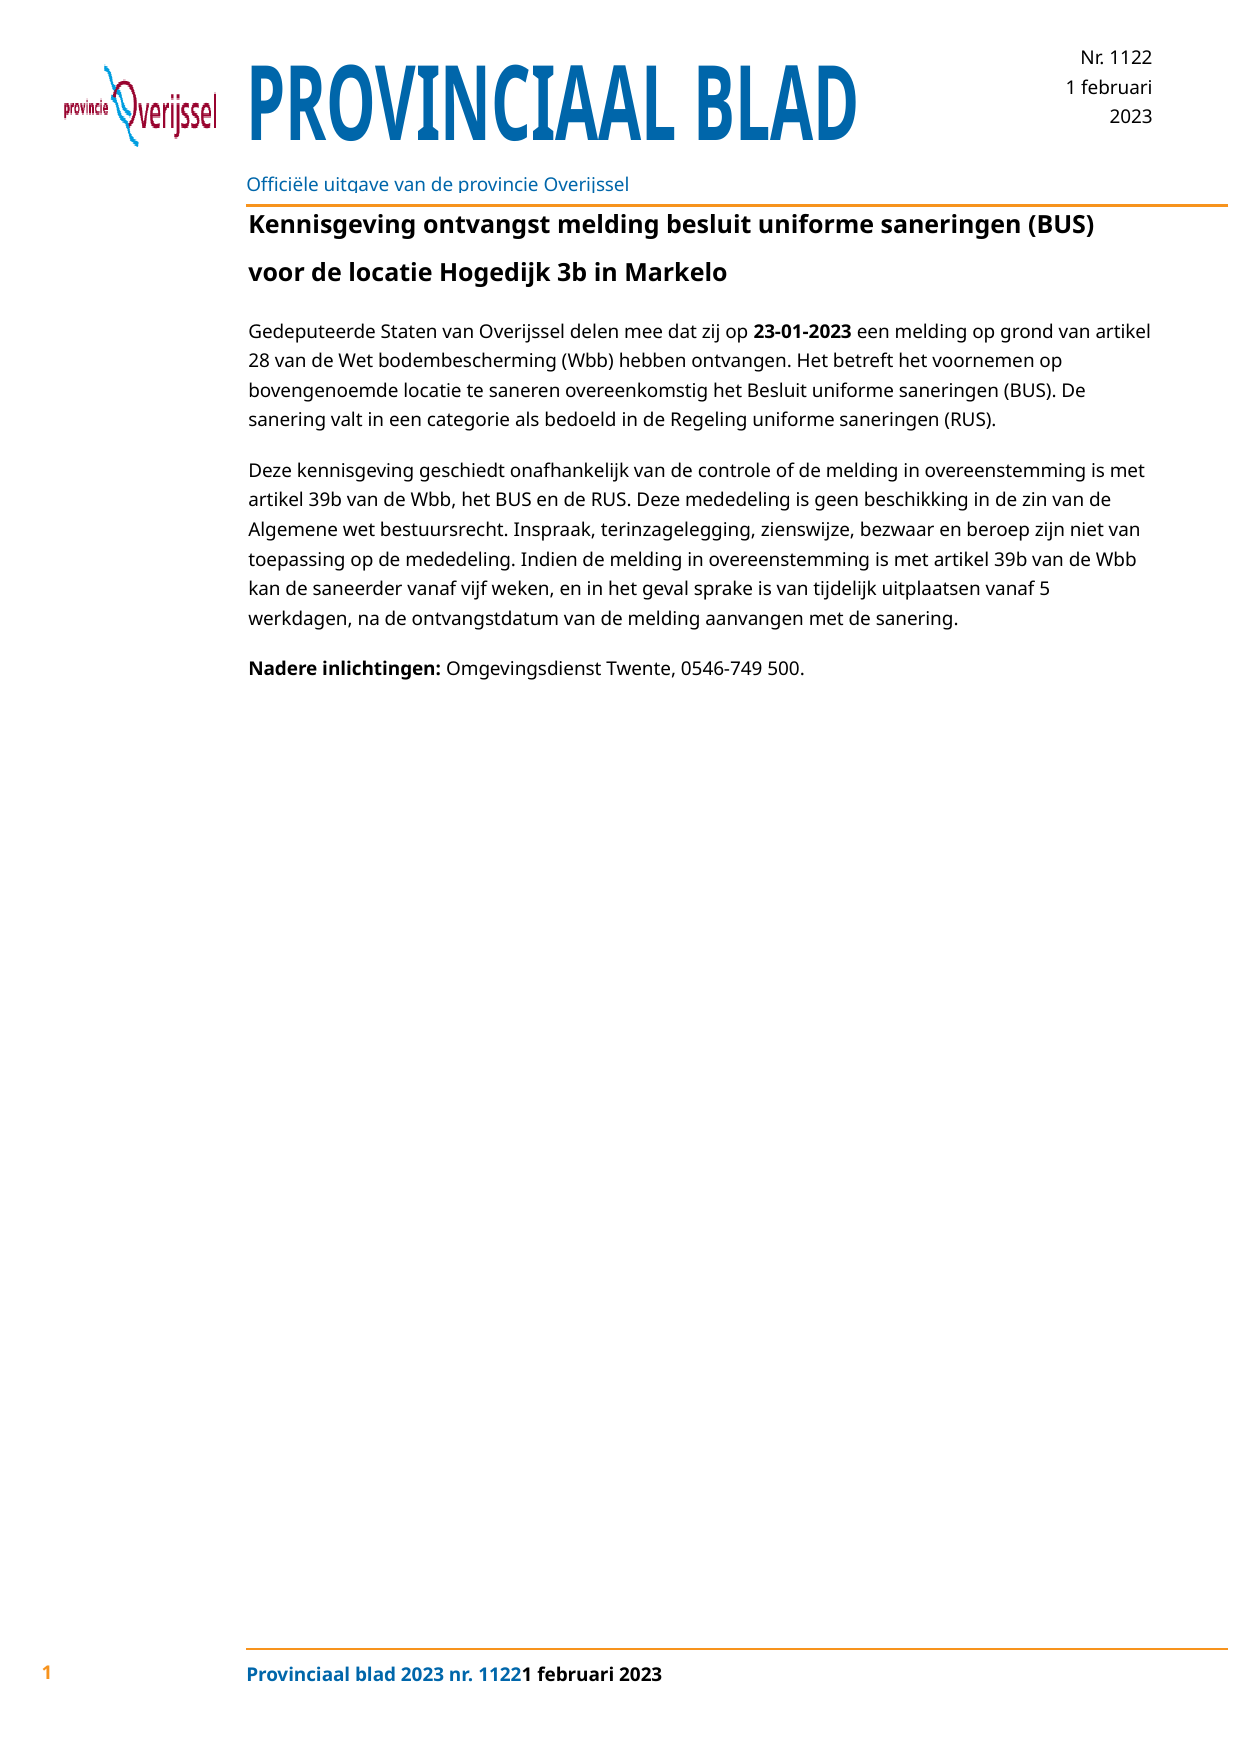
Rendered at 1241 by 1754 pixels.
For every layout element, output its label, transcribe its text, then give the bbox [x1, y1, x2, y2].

text Deze kennisgeving geschiedt onafhankelijk van de controle of de melding in overeenstemming is met artikel 39b van de Wbb, het BUS en de RUS. Deze mededeling is geen beschikking in de zin van de Algemene wet bestuursrecht. Inspraak, terinzagelegging, zienswijze, bezwaar en beroep zijn niet van toepassing op de mededeling. Indien de melding in overeenstemming is met artikel 39b van de Wbb kan de saneerder vanaf vijf weken, en in het geval sprake is van tijdelijk uitplaatsen vanaf 5 werkdagen, na de ontvangstdatum van de melding aanvangen met de sanering. [248, 457, 1152, 631]
picture [41, 47, 231, 172]
text Gedeputeerde Staten van Overijssel delen mee dat zij op 23-01-2023 een melding op grond van artikel 28 van de Wet bodembescherming (Wbb) hebben ontvangen. Het betreft het voornemen op bovengenoemde locatie te saneren overeenkomstig het Besluit uniforme saneringen (BUS). De sanering valt in een categorie als bedoeld in de Regeling uniforme saneringen (RUS). [248, 318, 1152, 432]
text Nadere inlichtingen: Omgevingsdienst Twente, 0546-749 500. [248, 655, 1152, 681]
text Kennisgeving ontvangst melding besluit uniforme saneringen (BUS) voor de locatie Hogedijk 3b in Markelo [248, 207, 1152, 288]
